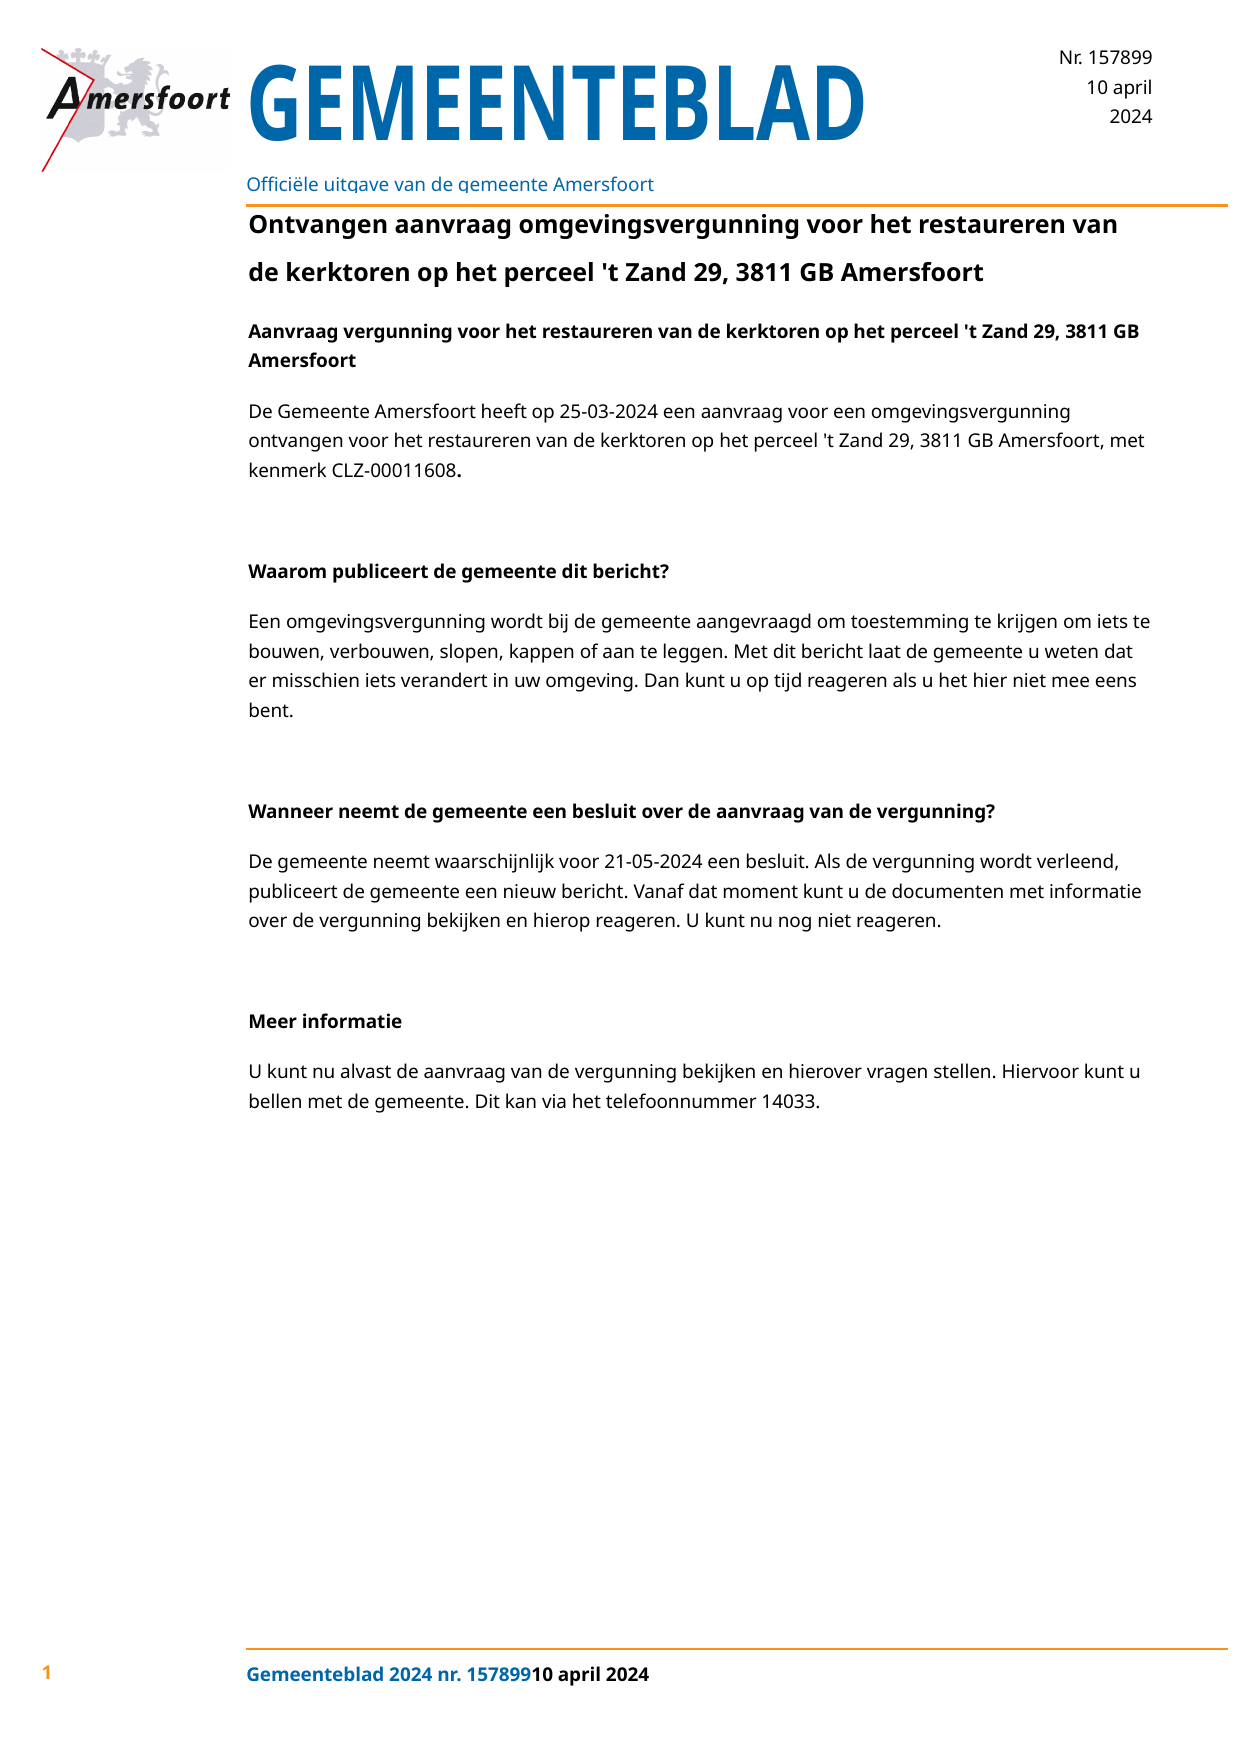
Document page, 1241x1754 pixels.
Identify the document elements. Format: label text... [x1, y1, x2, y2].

picture [41, 47, 231, 172]
text Een omgevingsvergunning wordt bij de gemeente aangevraagd om toestemming te krijgen om iets te bouwen, verbouwen, slopen, kappen of aan te leggen. Met dit bericht laat de gemeente u weten dat er misschien iets verandert in uw omgeving. Dan kunt u op tijd reageren als u het hier niet mee eens bent. [248, 608, 1152, 723]
text De gemeente neemt waarschijnlijk voor 21-05-2024 een besluit. Als de vergunning wordt verleend, publiceert de gemeente een nieuw bericht. Vanaf dat moment kunt u de documenten met informatie over de vergunning bekijken en hierop reageren. U kunt nu nog niet reageren. [248, 848, 1152, 933]
text U kunt nu alvast de aanvraag van de vergunning bekijken en hierover vragen stellen. Hiervoor kunt u bellen met de gemeente. Dit kan via het telefoonnummer 14033. [248, 1059, 1152, 1114]
text Ontvangen aanvraag omgevingsvergunning voor het restaureren van de kerktoren op het perceel 't Zand 29, 3811 GB Amersfoort [248, 207, 1152, 288]
text Waarom publiceert de gemeente dit bericht? [248, 558, 1152, 584]
text Wanneer neemt de gemeente een besluit over de aanvraag van de vergunning? [248, 798, 1152, 824]
text Aanvraag vergunning voor het restaureren van de kerktoren op het perceel 't Zand 29, 3811 GB Amersfoort [248, 318, 1152, 373]
text De Gemeente Amersfoort heeft op 25-03-2024 een aanvraag voor een omgevingsvergunning ontvangen voor het restaureren van de kerktoren op het perceel 't Zand 29, 3811 GB Amersfoort, met kenmerk CLZ-00011608. [248, 398, 1152, 483]
text Meer informatie [248, 1008, 1152, 1034]
